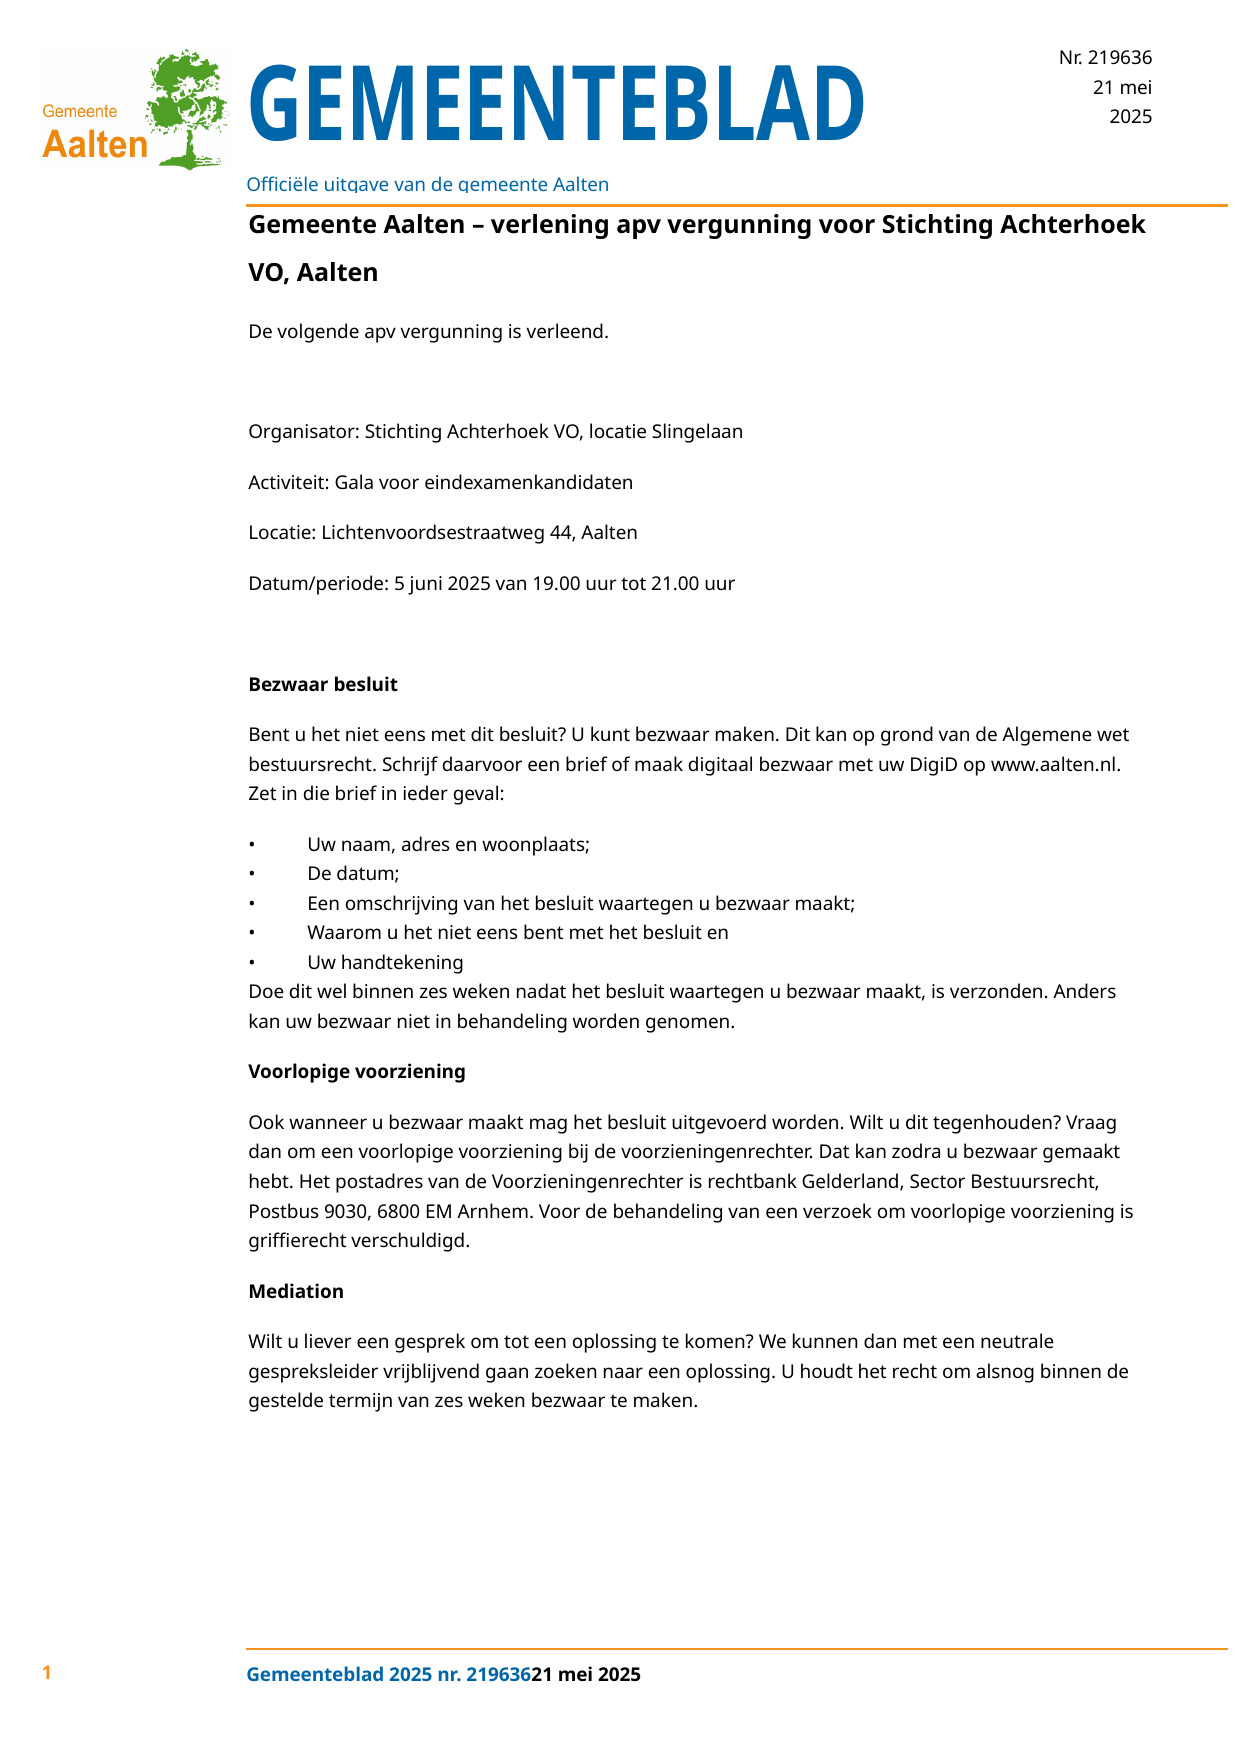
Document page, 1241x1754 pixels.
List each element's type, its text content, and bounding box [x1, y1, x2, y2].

list Uw naam, adres en woonplaats; [248, 831, 1152, 857]
text Ook wanneer u bezwaar maakt mag het besluit uitgevoerd worden. Wilt u dit tegenhouden? Vraag dan om een voorlopige voorziening bij de voorzieningenrechter. Dat kan zodra u bezwaar gemaakt hebt. Het postadres van de Voorzieningenrechter is rechtbank Gelderland, Sector Bestuursrecht, Postbus 9030, 6800 EM Arnhem. Voor de behandeling van een verzoek om voorlopige voorziening is griffierecht verschuldigd. [248, 1109, 1152, 1253]
text Bent u het niet eens met dit besluit? U kunt bezwaar maken. Dit kan op grond van de Algemene wet bestuursrecht. Schrijf daarvoor een brief of maak digitaal bezwaar met uw DigiD op www.aalten.nl. Zet in die brief in ieder geval: [248, 721, 1152, 806]
picture [41, 47, 231, 172]
text De volgende apv vergunning is verleend. [248, 318, 1152, 344]
text Organisator: Stichting Achterhoek VO, locatie Slingelaan [248, 419, 1152, 444]
text Doe dit wel binnen zes weken nadat het besluit waartegen u bezwaar maakt, is verzonden. Anders kan uw bezwaar niet in behandeling worden genomen. [248, 979, 1152, 1034]
text Mediation [248, 1278, 1152, 1304]
text Datum/periode: 5 juni 2025 van 19.00 uur tot 21.00 uur [248, 570, 1152, 596]
list Uw handtekening [248, 949, 1152, 975]
text Gemeente Aalten – verlening apv vergunning voor Stichting Achterhoek VO, Aalten [248, 207, 1152, 288]
list De datum; [248, 860, 1152, 886]
list Waarom u het niet eens bent met het besluit en [248, 919, 1152, 945]
text Locatie: Lichtenvoordsestraatweg 44, Aalten [248, 519, 1152, 545]
text Bezwaar besluit [248, 671, 1152, 697]
list Een omschrijving van het besluit waartegen u bezwaar maakt; [248, 890, 1152, 916]
text Activiteit: Gala voor eindexamenkandidaten [248, 469, 1152, 495]
text Voorlopige voorziening [248, 1059, 1152, 1084]
text Wilt u liever een gesprek om tot een oplossing te komen? We kunnen dan met een neutrale gespreksleider vrijblijvend gaan zoeken naar een oplossing. U houdt het recht om alsnog binnen de gestelde termijn van zes weken bezwaar te maken. [248, 1328, 1152, 1413]
